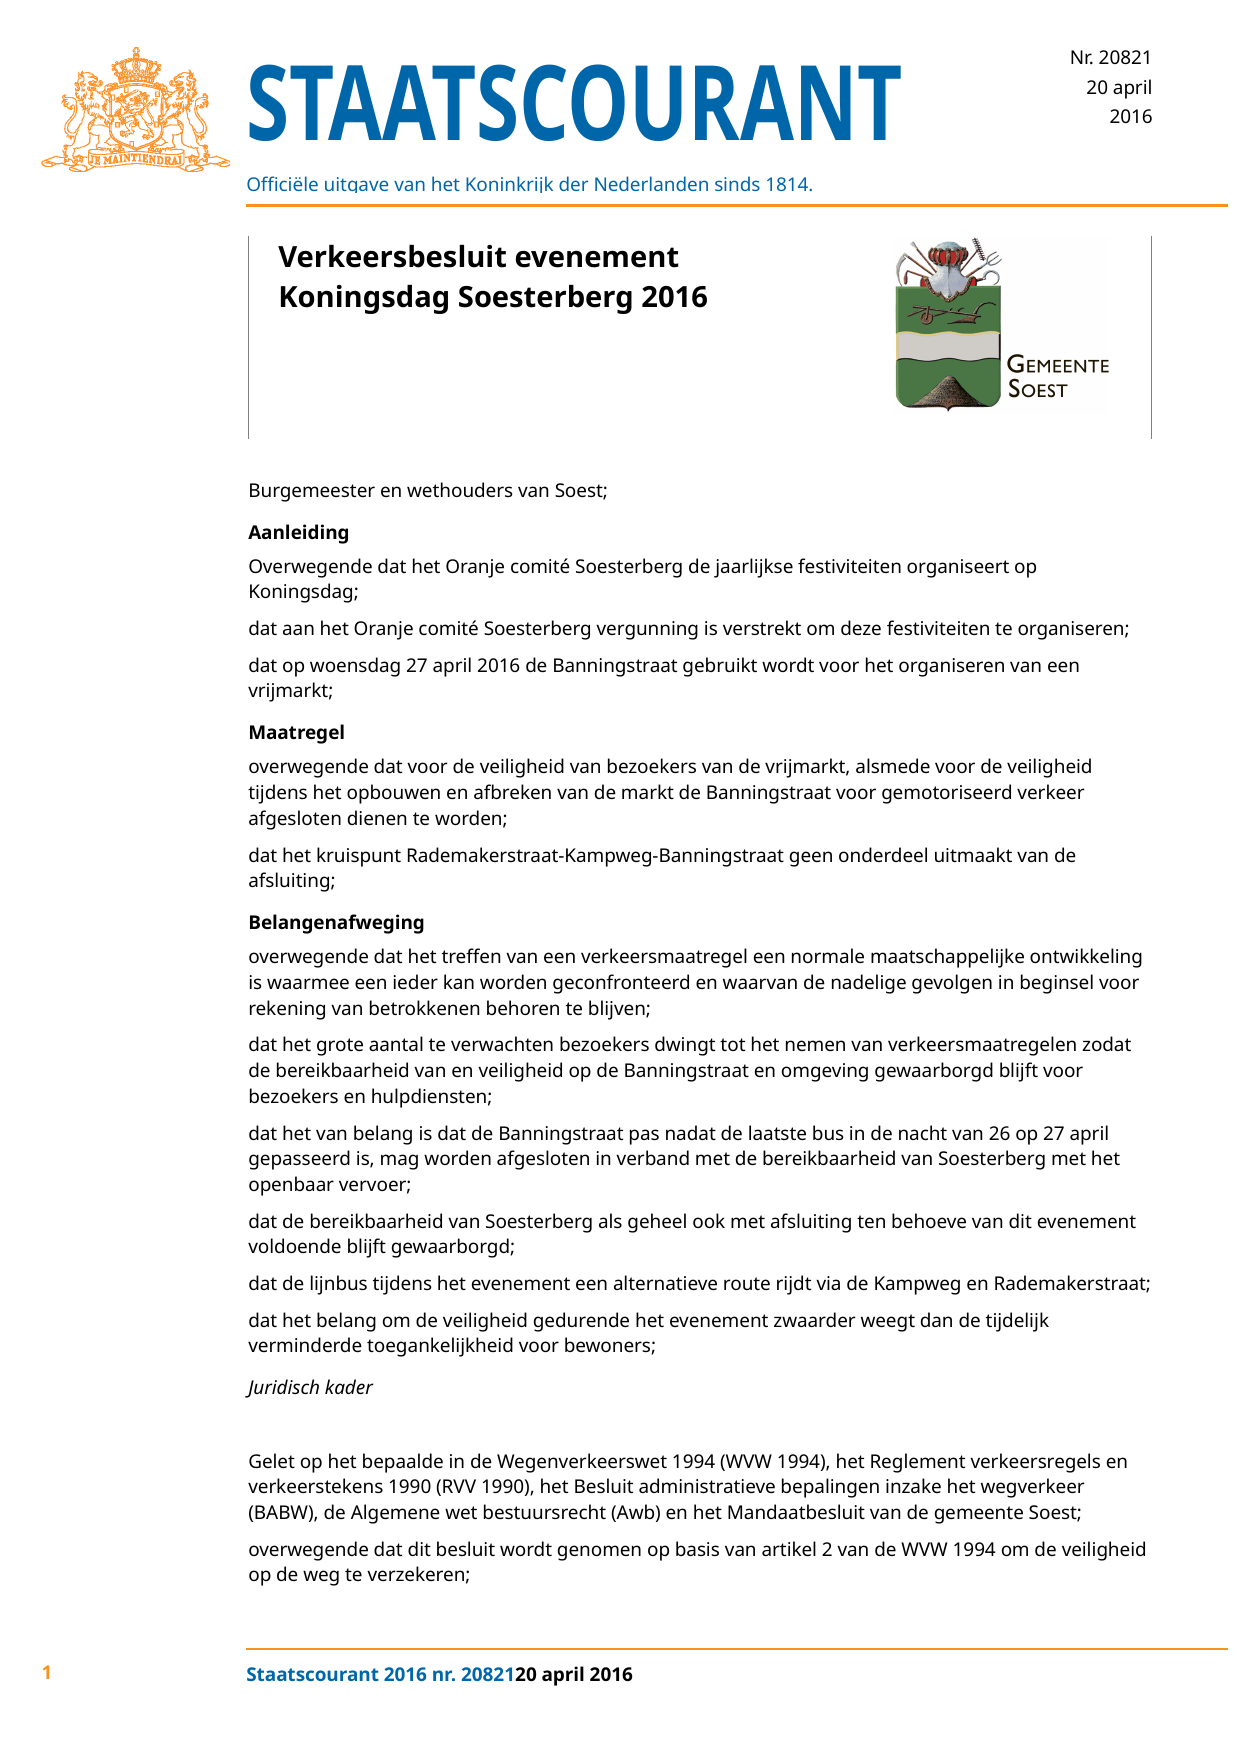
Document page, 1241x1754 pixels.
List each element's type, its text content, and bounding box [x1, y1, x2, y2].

table_header [850, 236, 892, 413]
text dat het belang om de veiligheid gedurende het evenement zwaarder weegt dan de tijdelijk verminderde toegankelijkheid voor bewoners; [248, 1307, 1152, 1358]
text overwegende dat het treffen van een verkeersmaatregel een normale maatschappelijke ontwikkeling is waarmee een ieder kan worden geconfronteerd en waarvan de nadelige gevolgen in beginsel voor rekening van betrokkenen behoren te blijven; [248, 943, 1152, 1021]
text Maatregel [248, 719, 1152, 745]
table_header Verkeersbesluit evenement Koningsdag Soesterberg 2016 [249, 236, 850, 439]
text Belangenafweging [248, 909, 1152, 935]
text Burgemeester en wethouders van Soest; [248, 477, 1152, 503]
text Aanleiding [248, 519, 1152, 544]
text Gelet op het bepaalde in de Wegenverkeerswet 1994 (WVW 1994), het Reglement verkeersregels en verkeerstekens 1990 (RVV 1990), het Besluit administratieve bepalingen inzake het wegverkeer (BABW), de Algemene wet bestuursrecht (Awb) en het Mandaatbesluit van de gemeente Soest; [248, 1448, 1152, 1525]
text dat op woensdag 27 april 2016 de Banningstraat gebruikt wordt voor het organiseren van een vrijmarkt; [248, 652, 1152, 703]
text Overwegende dat het Oranje comité Soesterberg de jaarlijkse festiviteiten organiseert op Koningsdag; [248, 553, 1152, 604]
text dat aan het Oranje comité Soesterberg vergunning is verstrekt om deze festiviteiten te organiseren; [248, 615, 1152, 641]
picture [41, 47, 231, 172]
text dat het grote aantal te verwachten bezoekers dwingt tot het nemen van verkeersmaatregelen zodat de bereikbaarheid van en veiligheid op de Banningstraat en omgeving gewaarborgd blijft voor bezoekers en hulpdiensten; [248, 1032, 1152, 1109]
table_header [850, 414, 1151, 439]
text dat het van belang is dat de Banningstraat pas nadat de laatste bus in de nacht van 26 op 27 april gepasseerd is, mag worden afgesloten in verband met de bereikbaarheid van Soesterberg met het openbaar vervoer; [248, 1120, 1152, 1197]
text dat de bereikbaarheid van Soesterberg als geheel ook met afsluiting ten behoeve van dit evenement voldoende blijft gewaarborgd; [248, 1208, 1152, 1259]
table_header [1109, 236, 1151, 413]
text overwegende dat voor de veiligheid van bezoekers van de vrijmarkt, alsmede voor de veiligheid tijdens het opbouwen en afbreken van de markt de Banningstraat voor gemotoriseerd verkeer afgesloten dienen te worden; [248, 754, 1152, 831]
text dat de lijnbus tijdens het evenement een alternatieve route rijdt via de Kampweg en Rademakerstraat; [248, 1270, 1152, 1296]
text Juridisch kader [248, 1374, 1152, 1400]
text dat het kruispunt Rademakerstraat-Kampweg-Banningstraat geen onderdeel uitmaakt van de afsluiting; [248, 842, 1152, 893]
text overwegende dat dit besluit wordt genomen op basis van artikel 2 van de WVW 1994 om de veiligheid op de weg te verzekeren; [248, 1536, 1152, 1587]
picture [892, 236, 1109, 414]
